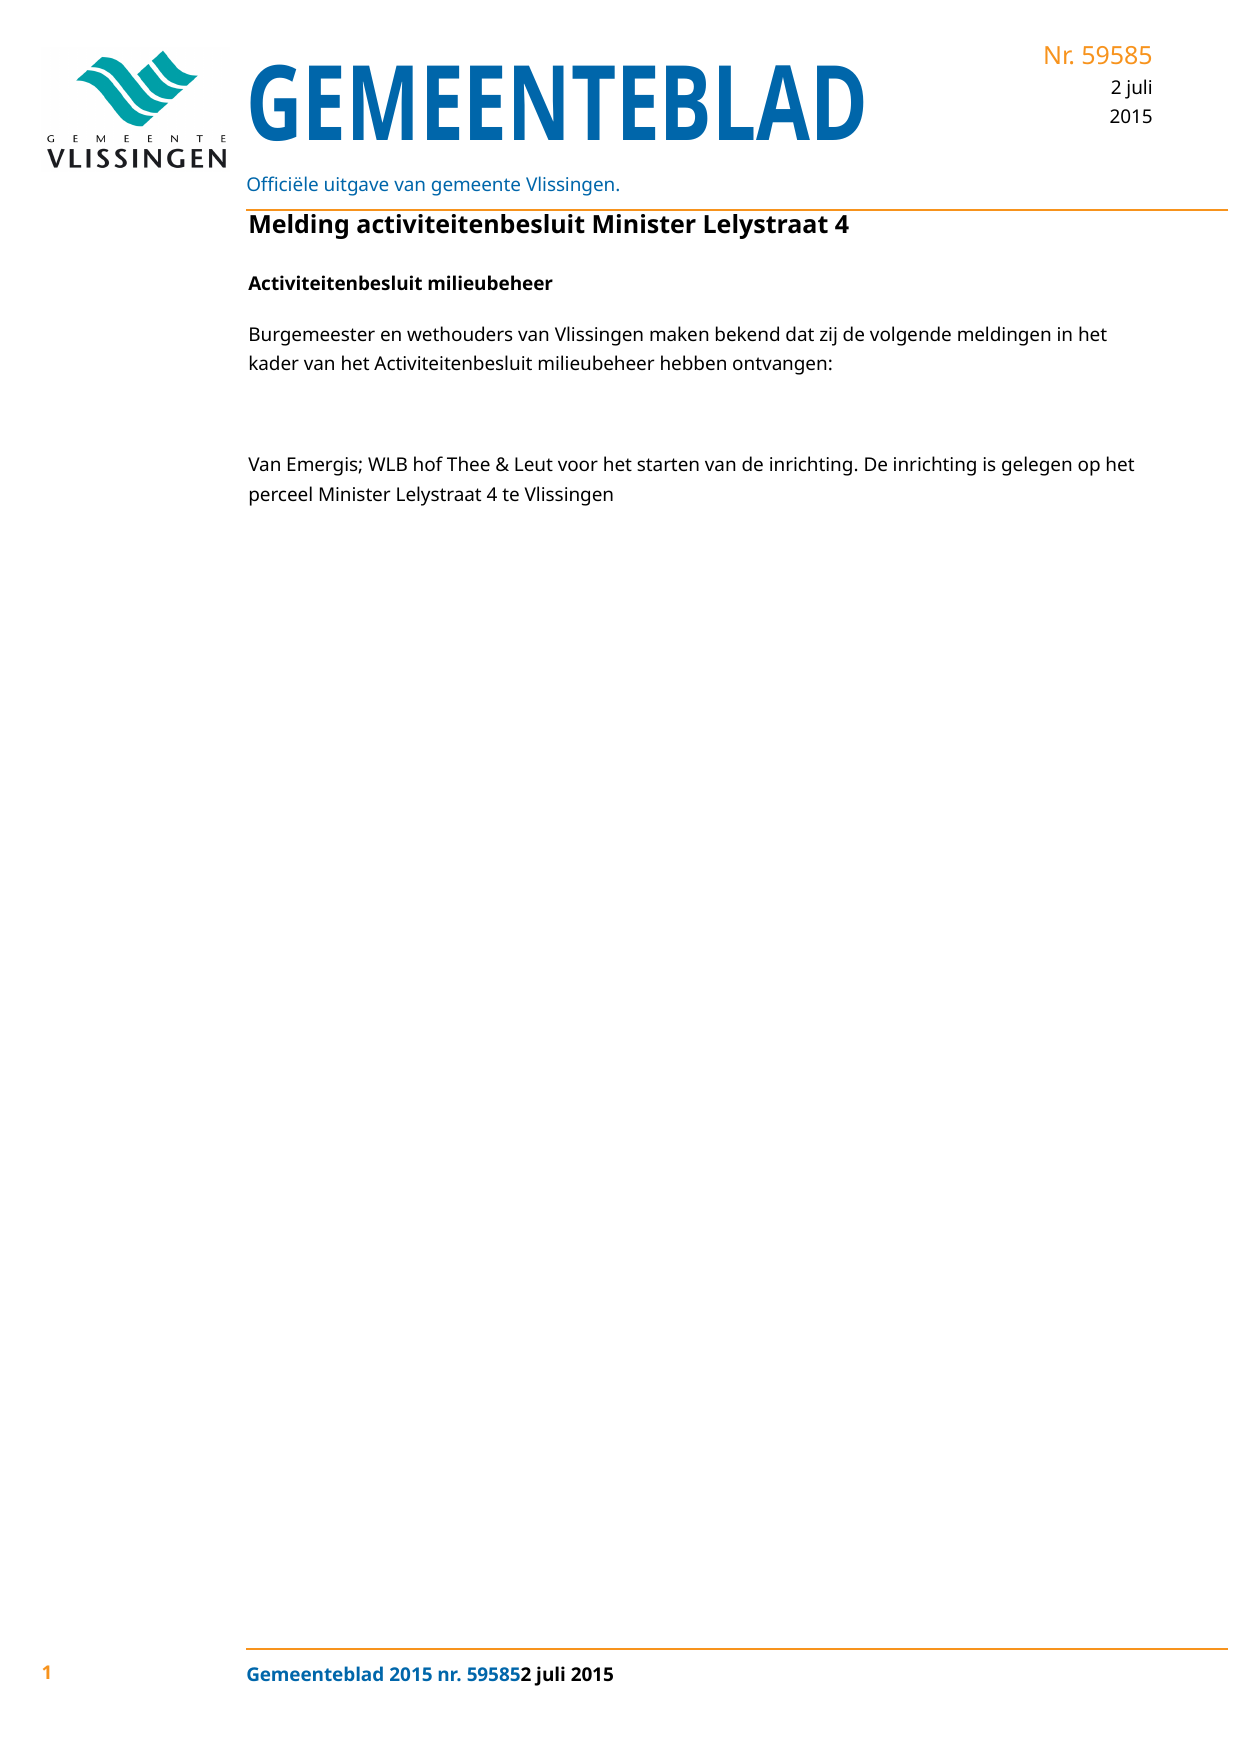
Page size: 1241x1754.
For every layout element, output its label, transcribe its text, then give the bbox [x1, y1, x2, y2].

text Activiteitenbesluit milieubeheer [248, 270, 1152, 296]
picture [41, 47, 231, 172]
text Melding activiteitenbesluit Minister Lelystraat 4 [248, 211, 1152, 241]
text Van Emergis; WLB hof Thee & Leut voor het starten van de inrichting. De inrichting is gelegen op het perceel Minister Lelystraat 4 te Vlissingen [248, 451, 1152, 506]
text Burgemeester en wethouders van Vlissingen maken bekend dat zij de volgende meldingen in het kader van het Activiteitenbesluit milieubeheer hebben ontvangen: [248, 321, 1152, 376]
